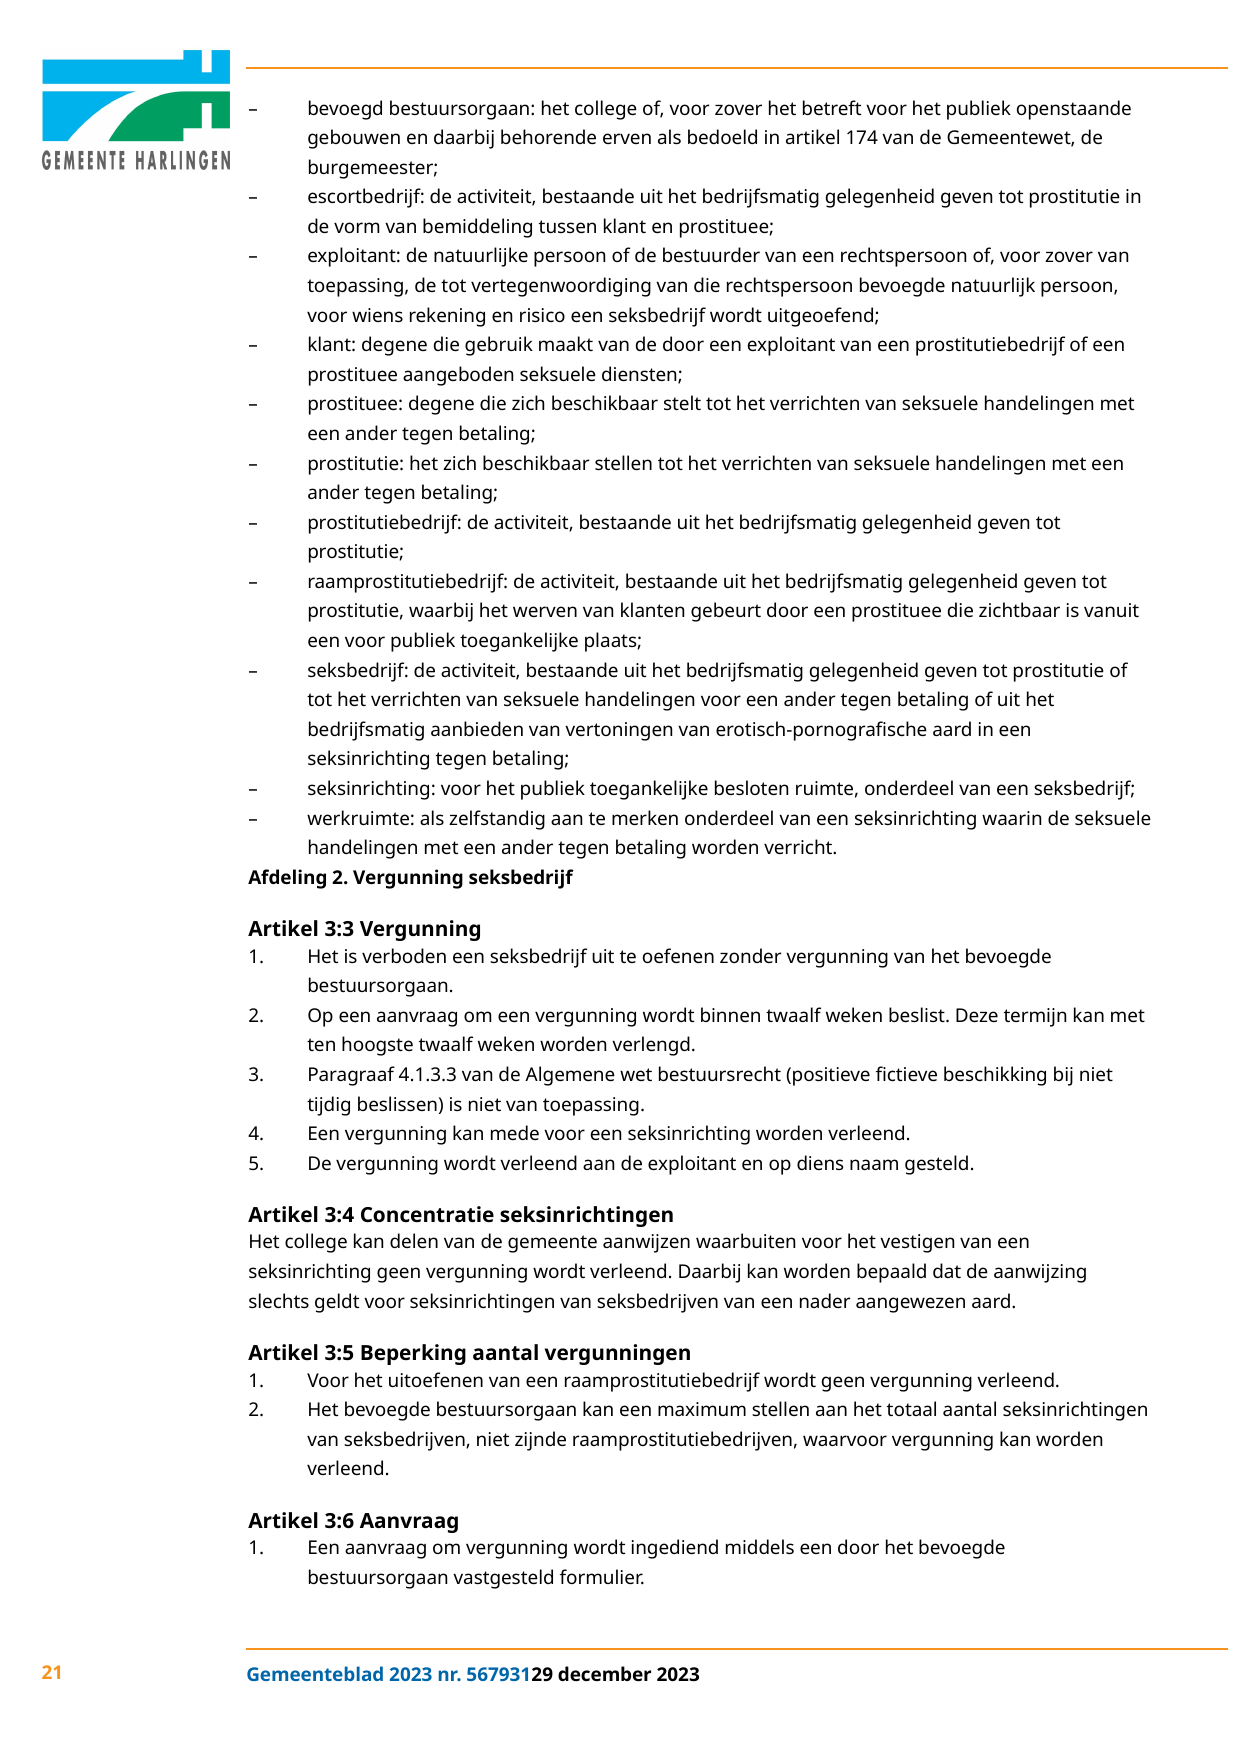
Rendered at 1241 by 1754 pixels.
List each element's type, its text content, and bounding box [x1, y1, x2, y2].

text Artikel 3:3 Vergunning [248, 914, 1152, 943]
list escortbedrijf: de activiteit, bestaande uit het bedrijfsmatig gelegenheid geven tot prostitutie in de vorm van bemiddeling tussen klant en prostituee; [248, 183, 1152, 239]
list Het is verboden een seksbedrijf uit te oefenen zonder vergunning van het bevoegde bestuursorgaan. [248, 943, 1152, 998]
list Een vergunning kan mede voor een seksinrichting worden verleend. [248, 1120, 1152, 1146]
list seksbedrijf: de activiteit, bestaande uit het bedrijfsmatig gelegenheid geven tot prostitutie of tot het verrichten van seksuele handelingen voor een ander tegen betaling of uit het bedrijfsmatig aanbieden van vertoningen van erotisch-pornografische aard in een seksinrichting tegen betaling; [248, 657, 1152, 771]
list exploitant: de natuurlijke persoon of de bestuurder van een rechtspersoon of, voor zover van toepassing, de tot vertegenwoordiging van die rechtspersoon bevoegde natuurlijk persoon, voor wiens rekening en risico een seksbedrijf wordt uitgeoefend; [248, 243, 1152, 328]
list prostitutie: het zich beschikbaar stellen tot het verrichten van seksuele handelingen met een ander tegen betaling; [248, 450, 1152, 505]
list Paragraaf 4.1.3.3 van de Algemene wet bestuursrecht (positieve fictieve beschikking bij niet tijdig beslissen) is niet van toepassing. [248, 1061, 1152, 1116]
text Het college kan delen van de gemeente aanwijzen waarbuiten voor het vestigen van een seksinrichting geen vergunning wordt verleend. Daarbij kan worden bepaald dat de aanwijzing slechts geldt voor seksinrichtingen van seksbedrijven van een nader aangewezen aard. [248, 1229, 1152, 1314]
list seksinrichting: voor het publiek toegankelijke besloten ruimte, onderdeel van een seksbedrijf; [248, 775, 1152, 801]
list De vergunning wordt verleend aan de exploitant en op diens naam gesteld. [248, 1150, 1152, 1176]
list prostituee: degene die zich beschikbaar stelt tot het verrichten van seksuele handelingen met een ander tegen betaling; [248, 391, 1152, 446]
text Artikel 3:4 Concentratie seksinrichtingen [248, 1200, 1152, 1229]
list werkruimte: als zelfstandig aan te merken onderdeel van een seksinrichting waarin de seksuele handelingen met een ander tegen betaling worden verricht. [248, 805, 1152, 860]
list raamprostitutiebedrijf: de activiteit, bestaande uit het bedrijfsmatig gelegenheid geven tot prostitutie, waarbij het werven van klanten gebeurt door een prostituee die zichtbaar is vanuit een voor publiek toegankelijke plaats; [248, 568, 1152, 653]
list klant: degene die gebruik maakt van de door een exploitant van een prostitutiebedrijf of een prostituee aangeboden seksuele diensten; [248, 331, 1152, 387]
list prostitutiebedrijf: de activiteit, bestaande uit het bedrijfsmatig gelegenheid geven tot prostitutie; [248, 509, 1152, 564]
text Artikel 3:6 Aanvraag [248, 1506, 1152, 1534]
picture [41, 47, 231, 172]
list Voor het uitoefenen van een raamprostitutiebedrijf wordt geen vergunning verleend. [248, 1367, 1152, 1392]
text Afdeling 2. Vergunning seksbedrijf [248, 864, 1152, 890]
text Artikel 3:5 Beperking aantal vergunningen [248, 1338, 1152, 1367]
list Op een aanvraag om een vergunning wordt binnen twaalf weken beslist. Deze termijn kan met ten hoogste twaalf weken worden verlengd. [248, 1002, 1152, 1057]
list Het bevoegde bestuursorgaan kan een maximum stellen aan het totaal aantal seksinrichtingen van seksbedrijven, niet zijnde raamprostitutiebedrijven, waarvoor vergunning kan worden verleend. [248, 1396, 1152, 1481]
list bevoegd bestuursorgaan: het college of, voor zover het betreft voor het publiek openstaande gebouwen en daarbij behorende erven als bedoeld in artikel 174 van de Gemeentewet, de burgemeester; [248, 95, 1152, 180]
list Een aanvraag om vergunning wordt ingediend middels een door het bevoegde bestuursorgaan vastgesteld formulier. [248, 1534, 1152, 1590]
